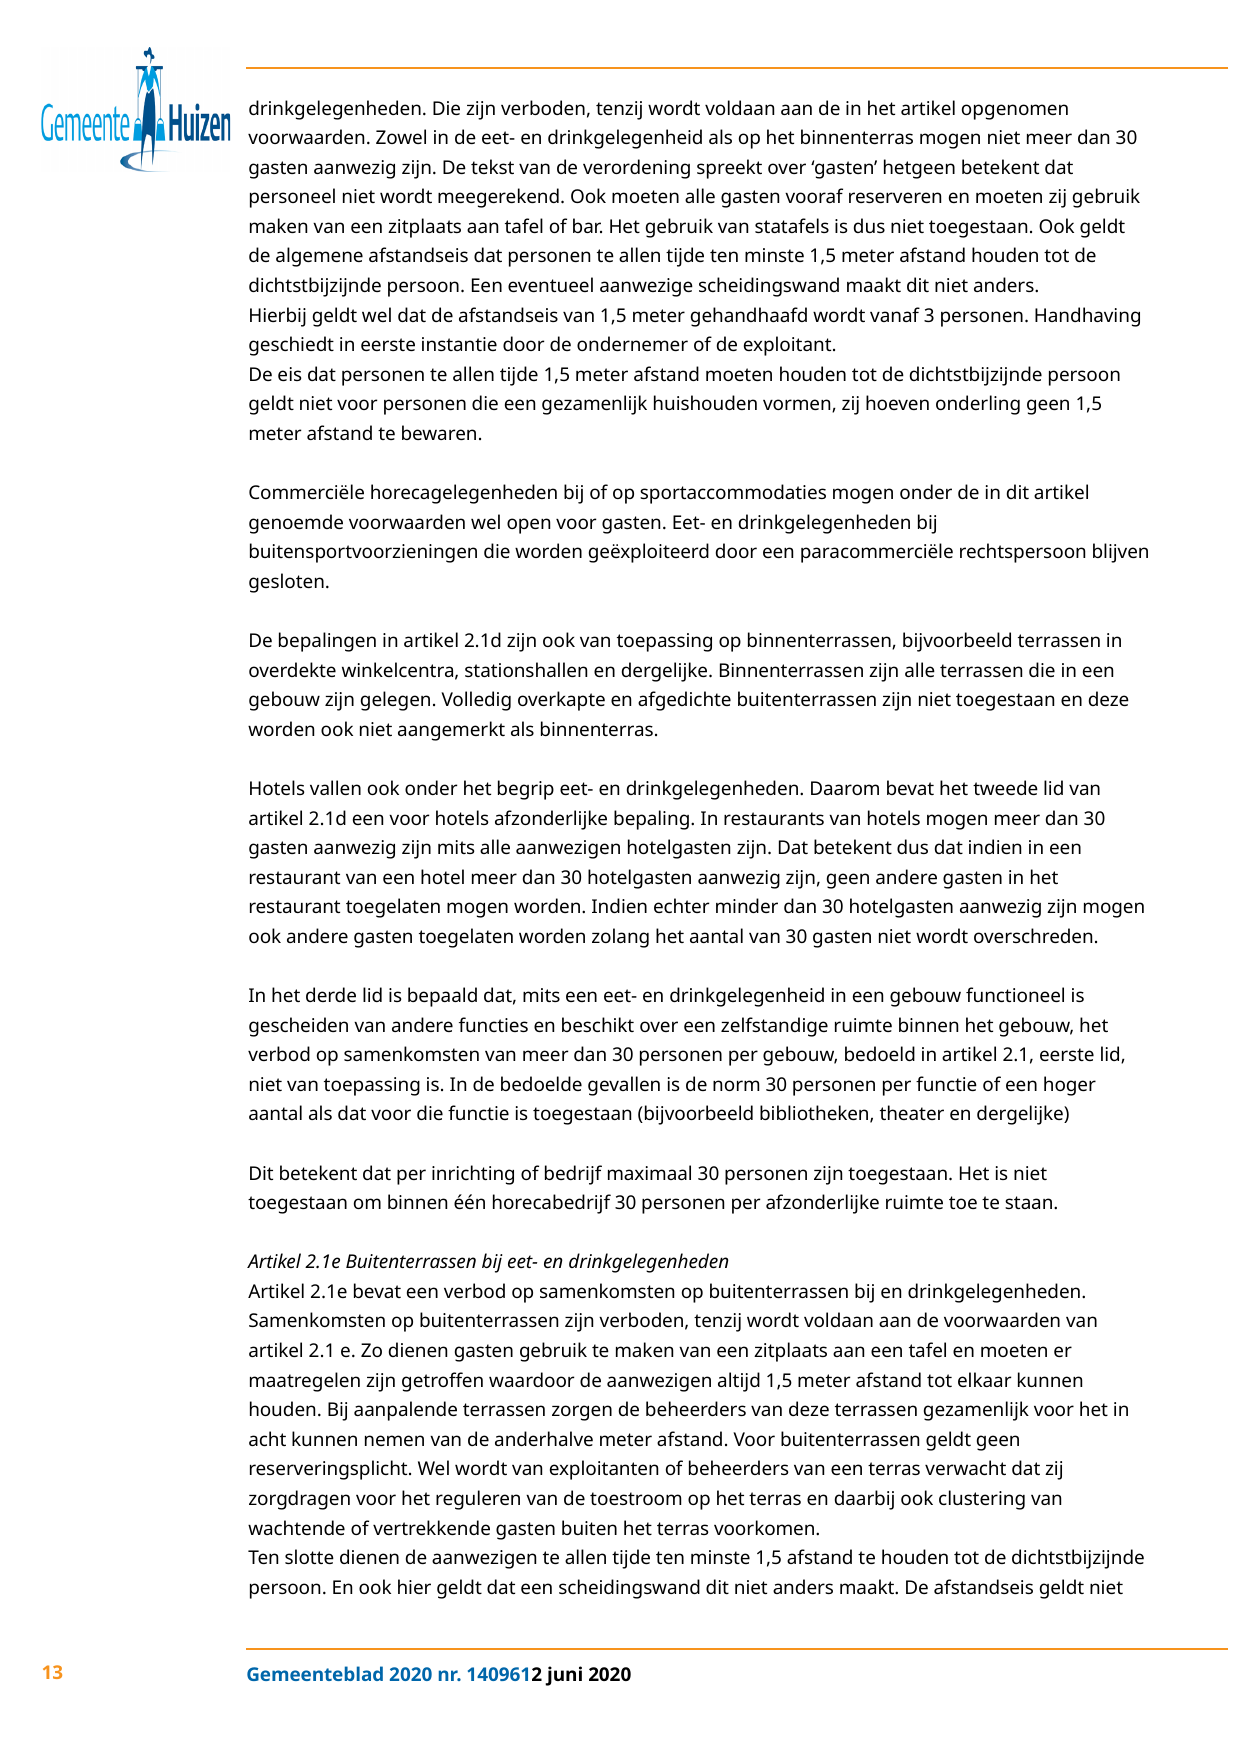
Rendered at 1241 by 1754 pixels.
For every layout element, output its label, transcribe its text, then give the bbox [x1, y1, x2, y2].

text Hierbij geldt wel dat de afstandseis van 1,5 meter gehandhaafd wordt vanaf 3 personen. Handhaving geschiedt in eerste instantie door de ondernemer of de exploitant. [248, 302, 1152, 357]
text Artikel 2.1e Buitenterrassen bij eet- en drinkgelegenheden [248, 1248, 1152, 1274]
picture [41, 47, 231, 172]
text drinkgelegenheden. Die zijn verboden, tenzij wordt voldaan aan de in het artikel opgenomen voorwaarden. Zowel in de eet- en drinkgelegenheid als op het binnenterras mogen niet meer dan 30 gasten aanwezig zijn. De tekst van de verordening spreekt over ‘gasten’ hetgeen betekent dat personeel niet wordt meegerekend. Ook moeten alle gasten vooraf reserveren en moeten zij gebruik maken van een zitplaats aan tafel of bar. Het gebruik van statafels is dus niet toegestaan. Ook geldt de algemene afstandseis dat personen te allen tijde ten minste 1,5 meter afstand houden tot de dichtstbijzijnde persoon. Een eventueel aanwezige scheidingswand maakt dit niet anders. [248, 95, 1152, 298]
text Ten slotte dienen de aanwezigen te allen tijde ten minste 1,5 afstand te houden tot de dichtstbijzijnde persoon. En ook hier geldt dat een scheidingswand dit niet anders maakt. De afstandseis geldt niet [248, 1544, 1152, 1600]
text In het derde lid is bepaald dat, mits een eet- en drinkgelegenheid in een gebouw functioneel is gescheiden van andere functies en beschikt over een zelfstandige ruimte binnen het gebouw, het verbod op samenkomsten van meer dan 30 personen per gebouw, bedoeld in artikel 2.1, eerste lid, niet van toepassing is. In de bedoelde gevallen is de norm 30 personen per functie of een hoger aantal als dat voor die functie is toegestaan (bijvoorbeeld bibliotheken, theater en dergelijke) [248, 982, 1152, 1126]
text Commerciële horecagelegenheden bij of op sportaccommodaties mogen onder de in dit artikel genoemde voorwaarden wel open voor gasten. Eet- en drinkgelegenheden bij buitensportvoorzieningen die worden geëxploiteerd door een paracommerciële rechtspersoon blijven gesloten. [248, 479, 1152, 594]
text Hotels vallen ook onder het begrip eet- en drinkgelegenheden. Daarom bevat het tweede lid van artikel 2.1d een voor hotels afzonderlijke bepaling. In restaurants van hotels mogen meer dan 30 gasten aanwezig zijn mits alle aanwezigen hotelgasten zijn. Dat betekent dus dat indien in een restaurant van een hotel meer dan 30 hotelgasten aanwezig zijn, geen andere gasten in het restaurant toegelaten mogen worden. Indien echter minder dan 30 hotelgasten aanwezig zijn mogen ook andere gasten toegelaten worden zolang het aantal van 30 gasten niet wordt overschreden. [248, 775, 1152, 949]
text De eis dat personen te allen tijde 1,5 meter afstand moeten houden tot de dichtstbijzijnde persoon geldt niet voor personen die een gezamenlijk huishouden vormen, zij hoeven onderling geen 1,5 meter afstand te bewaren. [248, 361, 1152, 446]
text De bepalingen in artikel 2.1d zijn ook van toepassing op binnenterrassen, bijvoorbeeld terrassen in overdekte winkelcentra, stationshallen en dergelijke. Binnenterrassen zijn alle terrassen die in een gebouw zijn gelegen. Volledig overkapte en afgedichte buitenterrassen zijn niet toegestaan en deze worden ook niet aangemerkt als binnenterras. [248, 627, 1152, 742]
text Artikel 2.1e bevat een verbod op samenkomsten op buitenterrassen bij en drinkgelegenheden. Samenkomsten op buitenterrassen zijn verboden, tenzij wordt voldaan aan de voorwaarden van artikel 2.1 e. Zo dienen gasten gebruik te maken van een zitplaats aan een tafel en moeten er maatregelen zijn getroffen waardoor de aanwezigen altijd 1,5 meter afstand tot elkaar kunnen houden. Bij aanpalende terrassen zorgen de beheerders van deze terrassen gezamenlijk voor het in acht kunnen nemen van de anderhalve meter afstand. Voor buitenterrassen geldt geen reserveringsplicht. Wel wordt van exploitanten of beheerders van een terras verwacht dat zij zorgdragen voor het reguleren van de toestroom op het terras en daarbij ook clustering van wachtende of vertrekkende gasten buiten het terras voorkomen. [248, 1278, 1152, 1541]
text Dit betekent dat per inrichting of bedrijf maximaal 30 personen zijn toegestaan. Het is niet toegestaan om binnen één horecabedrijf 30 personen per afzonderlijke ruimte toe te staan. [248, 1160, 1152, 1215]
